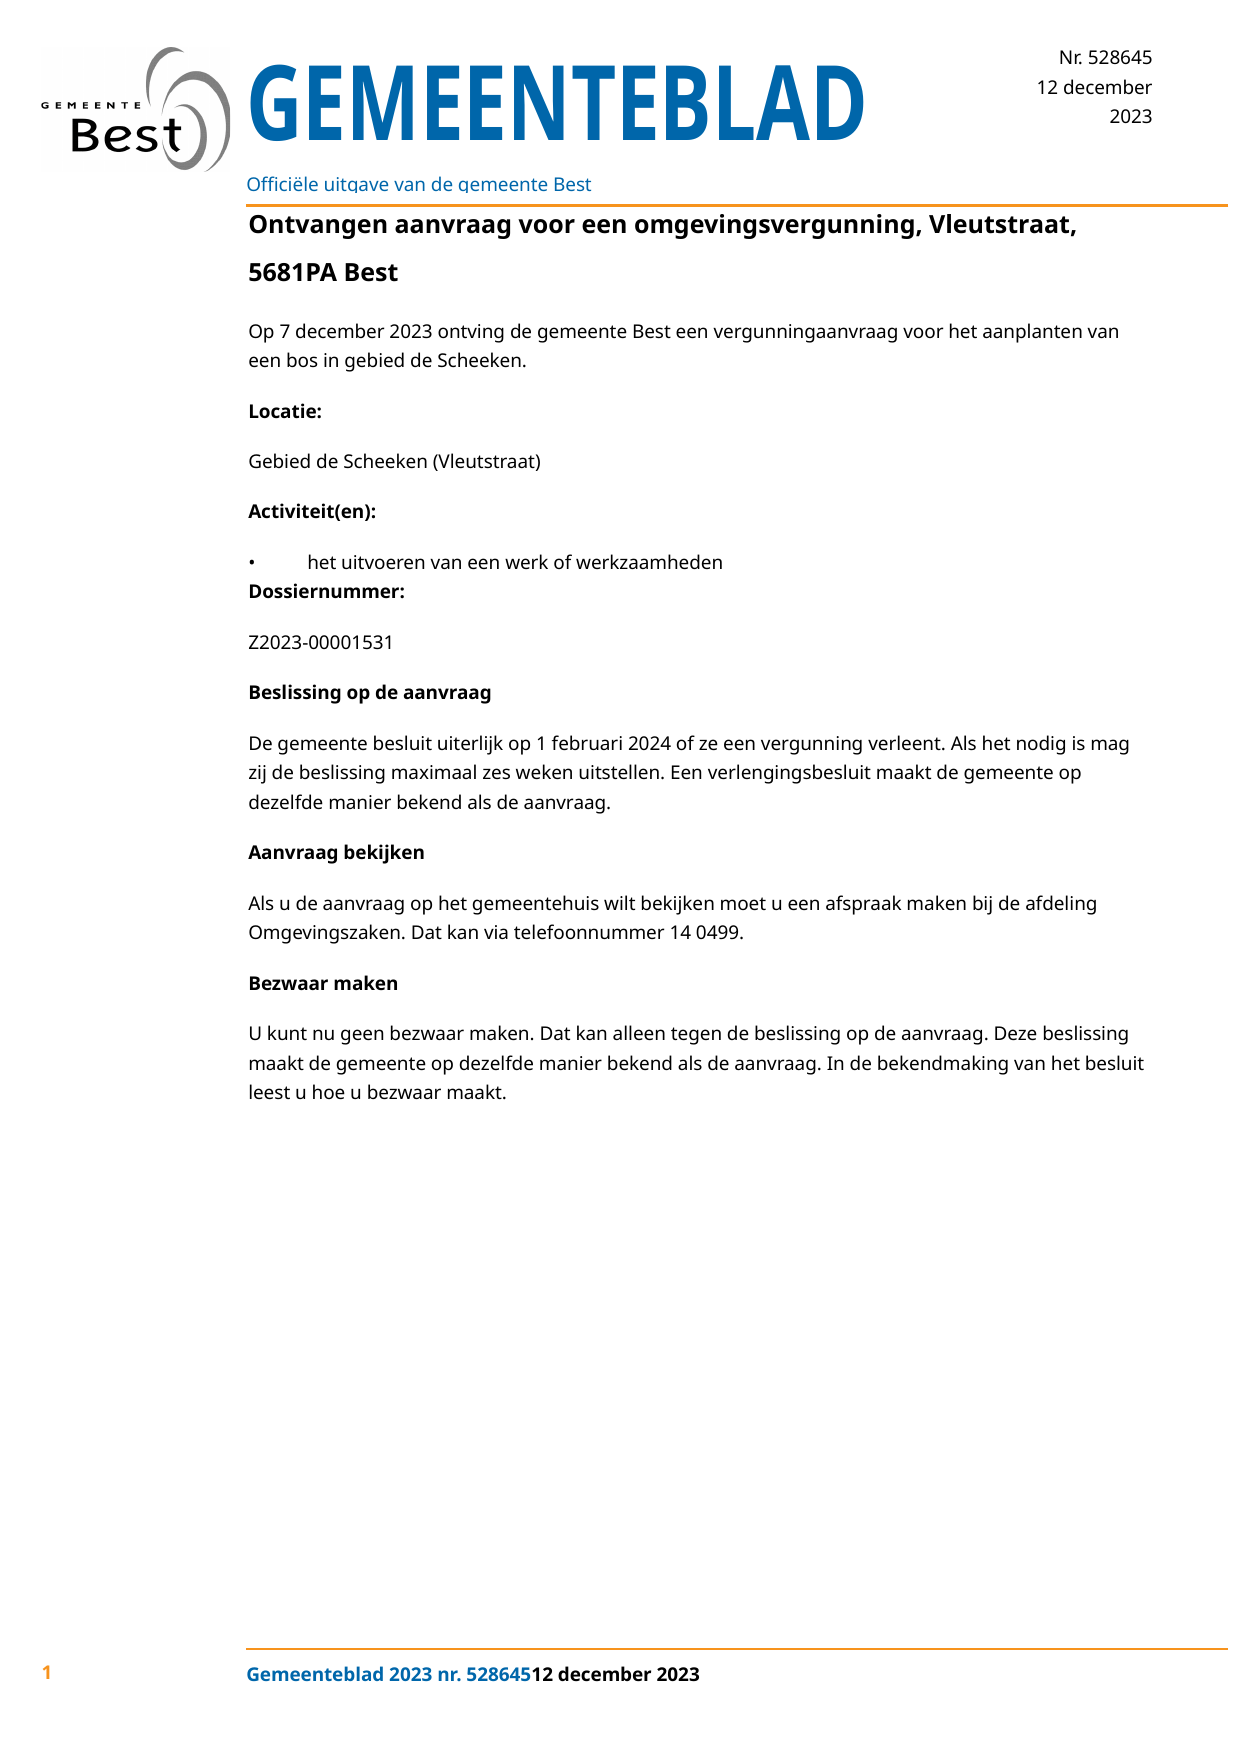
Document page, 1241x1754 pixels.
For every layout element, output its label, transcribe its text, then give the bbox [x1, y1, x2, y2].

text Gebied de Scheeken (Vleutstraat) [248, 448, 1152, 474]
text Als u de aanvraag op het gemeentehuis wilt bekijken moet u een afspraak maken bij de afdeling Omgevingszaken. Dat kan via telefoonnummer 14 0499. [248, 890, 1152, 945]
text Op 7 december 2023 ontving de gemeente Best een vergunningaanvraag voor het aanplanten van een bos in gebied de Scheeken. [248, 318, 1152, 373]
text Ontvangen aanvraag voor een omgevingsvergunning, Vleutstraat, 5681PA Best [248, 207, 1152, 288]
text Dossiernummer: [248, 579, 1152, 604]
text Z2023-00001531 [248, 629, 1152, 655]
text Aanvraag bekijken [248, 839, 1152, 865]
text U kunt nu geen bezwaar maken. Dat kan alleen tegen de beslissing op de aanvraag. Deze beslissing maakt de gemeente op dezelfde manier bekend als de aanvraag. In de bekendmaking van het besluit leest u hoe u bezwaar maakt. [248, 1020, 1152, 1105]
picture [41, 47, 231, 172]
text Activiteit(en): [248, 499, 1152, 524]
list het uitvoeren van een werk of werkzaamheden [248, 549, 1152, 575]
text De gemeente besluit uiterlijk op 1 februari 2024 of ze een vergunning verleent. Als het nodig is mag zij de beslissing maximaal zes weken uitstellen. Een verlengingsbesluit maakt de gemeente op dezelfde manier bekend als de aanvraag. [248, 730, 1152, 815]
text Locatie: [248, 398, 1152, 424]
text Beslissing op de aanvraag [248, 679, 1152, 705]
text Bezwaar maken [248, 970, 1152, 996]
